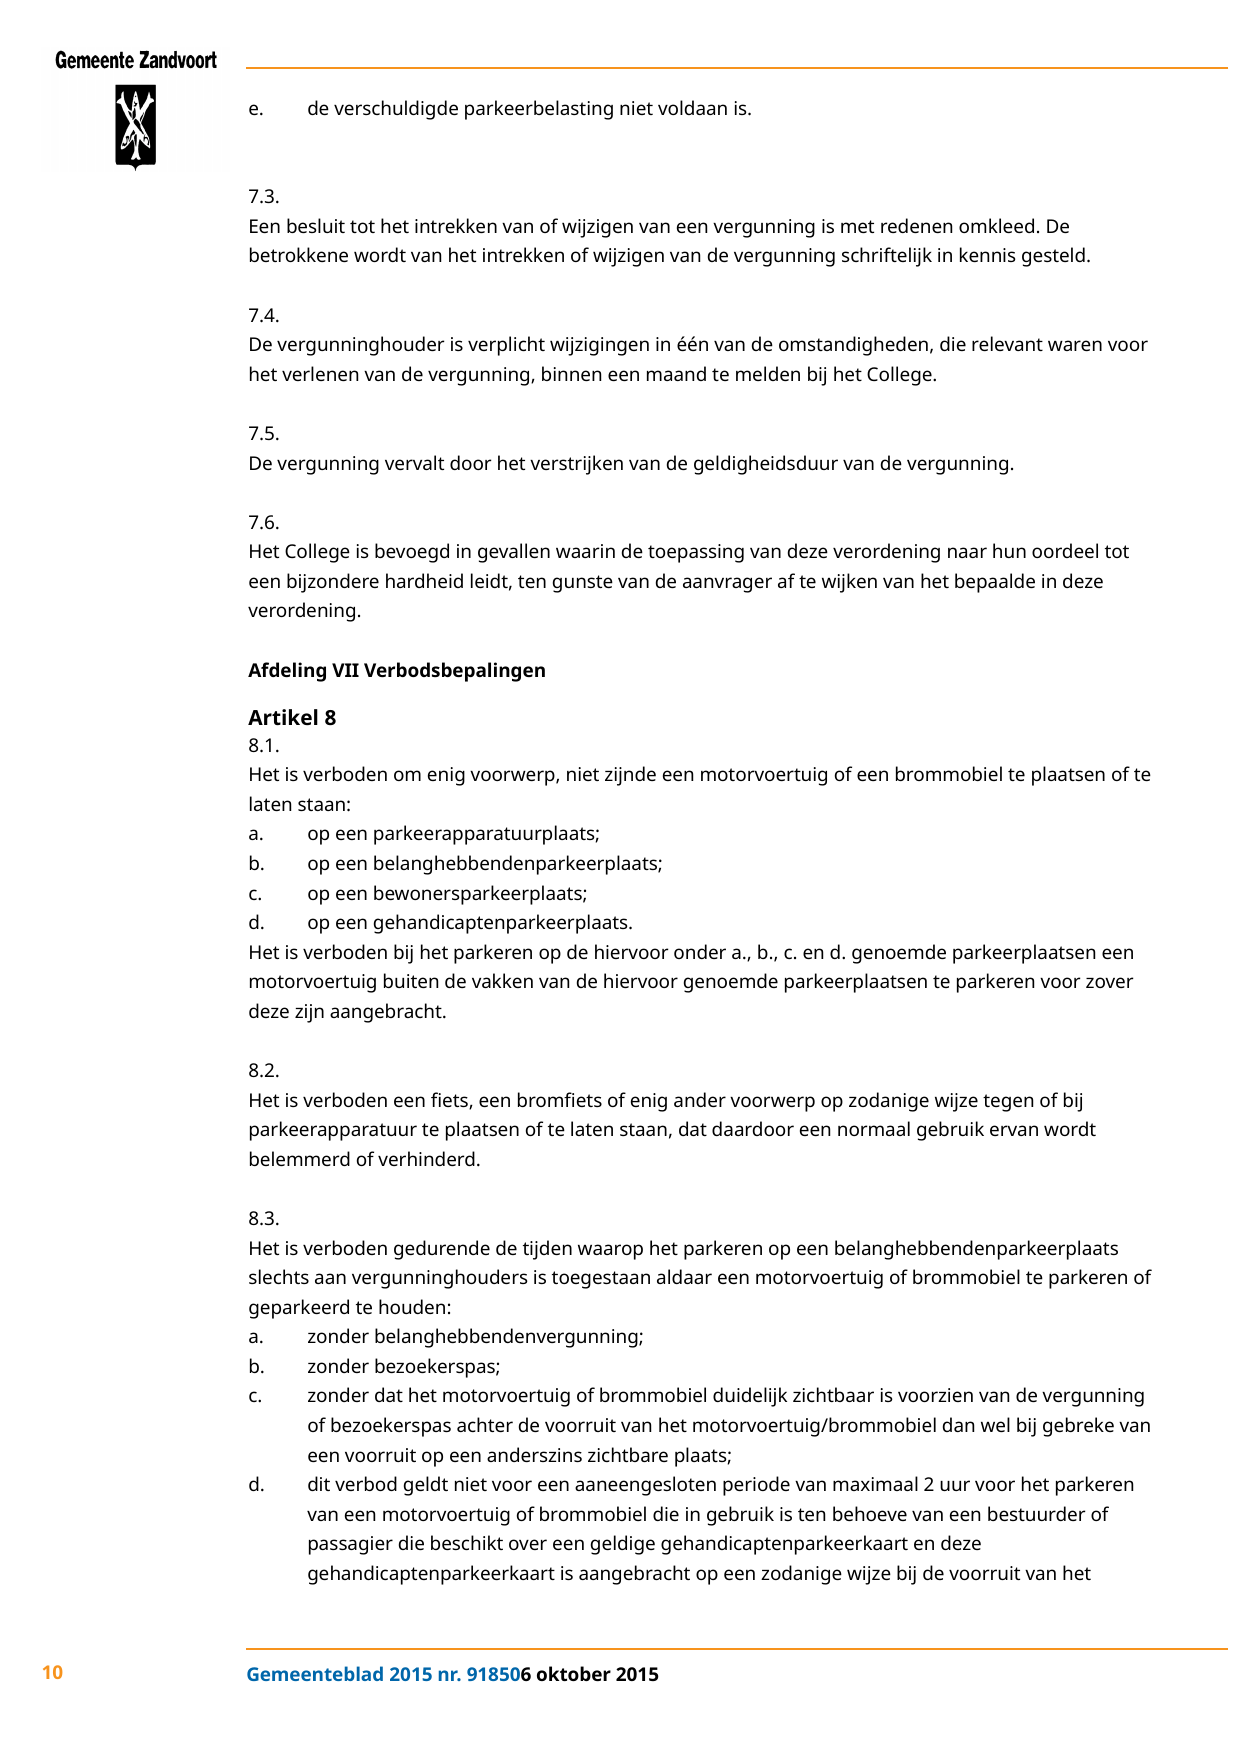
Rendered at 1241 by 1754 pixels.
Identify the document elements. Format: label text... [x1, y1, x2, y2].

text De vergunning vervalt door het verstrijken van de geldigheidsduur van de vergunning. [248, 450, 1152, 476]
list zonder belanghebbendenvergunning; [248, 1323, 1152, 1349]
text 7.3. [248, 183, 1152, 209]
text Een besluit tot het intrekken van of wijzigen van een vergunning is met redenen omkleed. De betrokkene wordt van het intrekken of wijzigen van de vergunning schriftelijk in kennis gesteld. [248, 213, 1152, 268]
list zonder bezoekerspas; [248, 1353, 1152, 1379]
text 8.3. [248, 1205, 1152, 1231]
text Het is verboden een fiets, een bromfiets of enig ander voorwerp op zodanige wijze tegen of bij parkeerapparatuur te plaatsen of te laten staan, dat daardoor een normaal gebruik ervan wordt belemmerd of verhinderd. [248, 1087, 1152, 1172]
text De vergunninghouder is verplicht wijzigingen in één van de omstandigheden, die relevant waren voor het verlenen van de vergunning, binnen een maand te melden bij het College. [248, 331, 1152, 387]
list op een parkeerapparatuurplaats; [248, 821, 1152, 846]
text 8.2. [248, 1057, 1152, 1083]
text Het is verboden bij het parkeren op de hiervoor onder a., b., c. en d. genoemde parkeerplaatsen een motorvoertuig buiten de vakken van de hiervoor genoemde parkeerplaatsen te parkeren voor zover deze zijn aangebracht. [248, 939, 1152, 1024]
list op een gehandicaptenparkeerplaats. [248, 909, 1152, 935]
list dit verbod geldt niet voor een aaneengesloten periode van maximaal 2 uur voor het parkeren van een motorvoertuig of brommobiel die in gebruik is ten behoeve van een bestuurder of passagier die beschikt over een geldige gehandicaptenparkeerkaart en deze gehandicaptenparkeerkaart is aangebracht op een zodanige wijze bij de voorruit van het [248, 1471, 1152, 1586]
text Het is verboden om enig voorwerp, niet zijnde een motorvoertuig of een brommobiel te plaatsen of te laten staan: [248, 761, 1152, 817]
list op een bewonersparkeerplaats; [248, 880, 1152, 906]
text 7.4. [248, 302, 1152, 328]
picture [41, 47, 231, 172]
text 7.6. [248, 509, 1152, 535]
text 7.5. [248, 420, 1152, 446]
text Het is verboden gedurende de tijden waarop het parkeren op een belanghebbendenparkeerplaats slechts aan vergunninghouders is toegestaan aldaar een motorvoertuig of brommobiel te parkeren of geparkeerd te houden: [248, 1235, 1152, 1320]
text 8.1. [248, 732, 1152, 758]
text Het College is bevoegd in gevallen waarin de toepassing van deze verordening naar hun oordeel tot een bijzondere hardheid leidt, ten gunste van de aanvrager af te wijken van het bepaalde in deze verordening. [248, 538, 1152, 623]
list de verschuldigde parkeerbelasting niet voldaan is. [248, 95, 1152, 121]
list zonder dat het motorvoertuig of brommobiel duidelijk zichtbaar is voorzien van de vergunning of bezoekerspas achter de voorruit van het motorvoertuig/brommobiel dan wel bij gebreke van een voorruit op een anderszins zichtbare plaats; [248, 1383, 1152, 1468]
text Afdeling VII Verbodsbepalingen [248, 657, 1152, 683]
list op een belanghebbendenparkeerplaats; [248, 850, 1152, 876]
text Artikel 8 [248, 703, 1152, 732]
